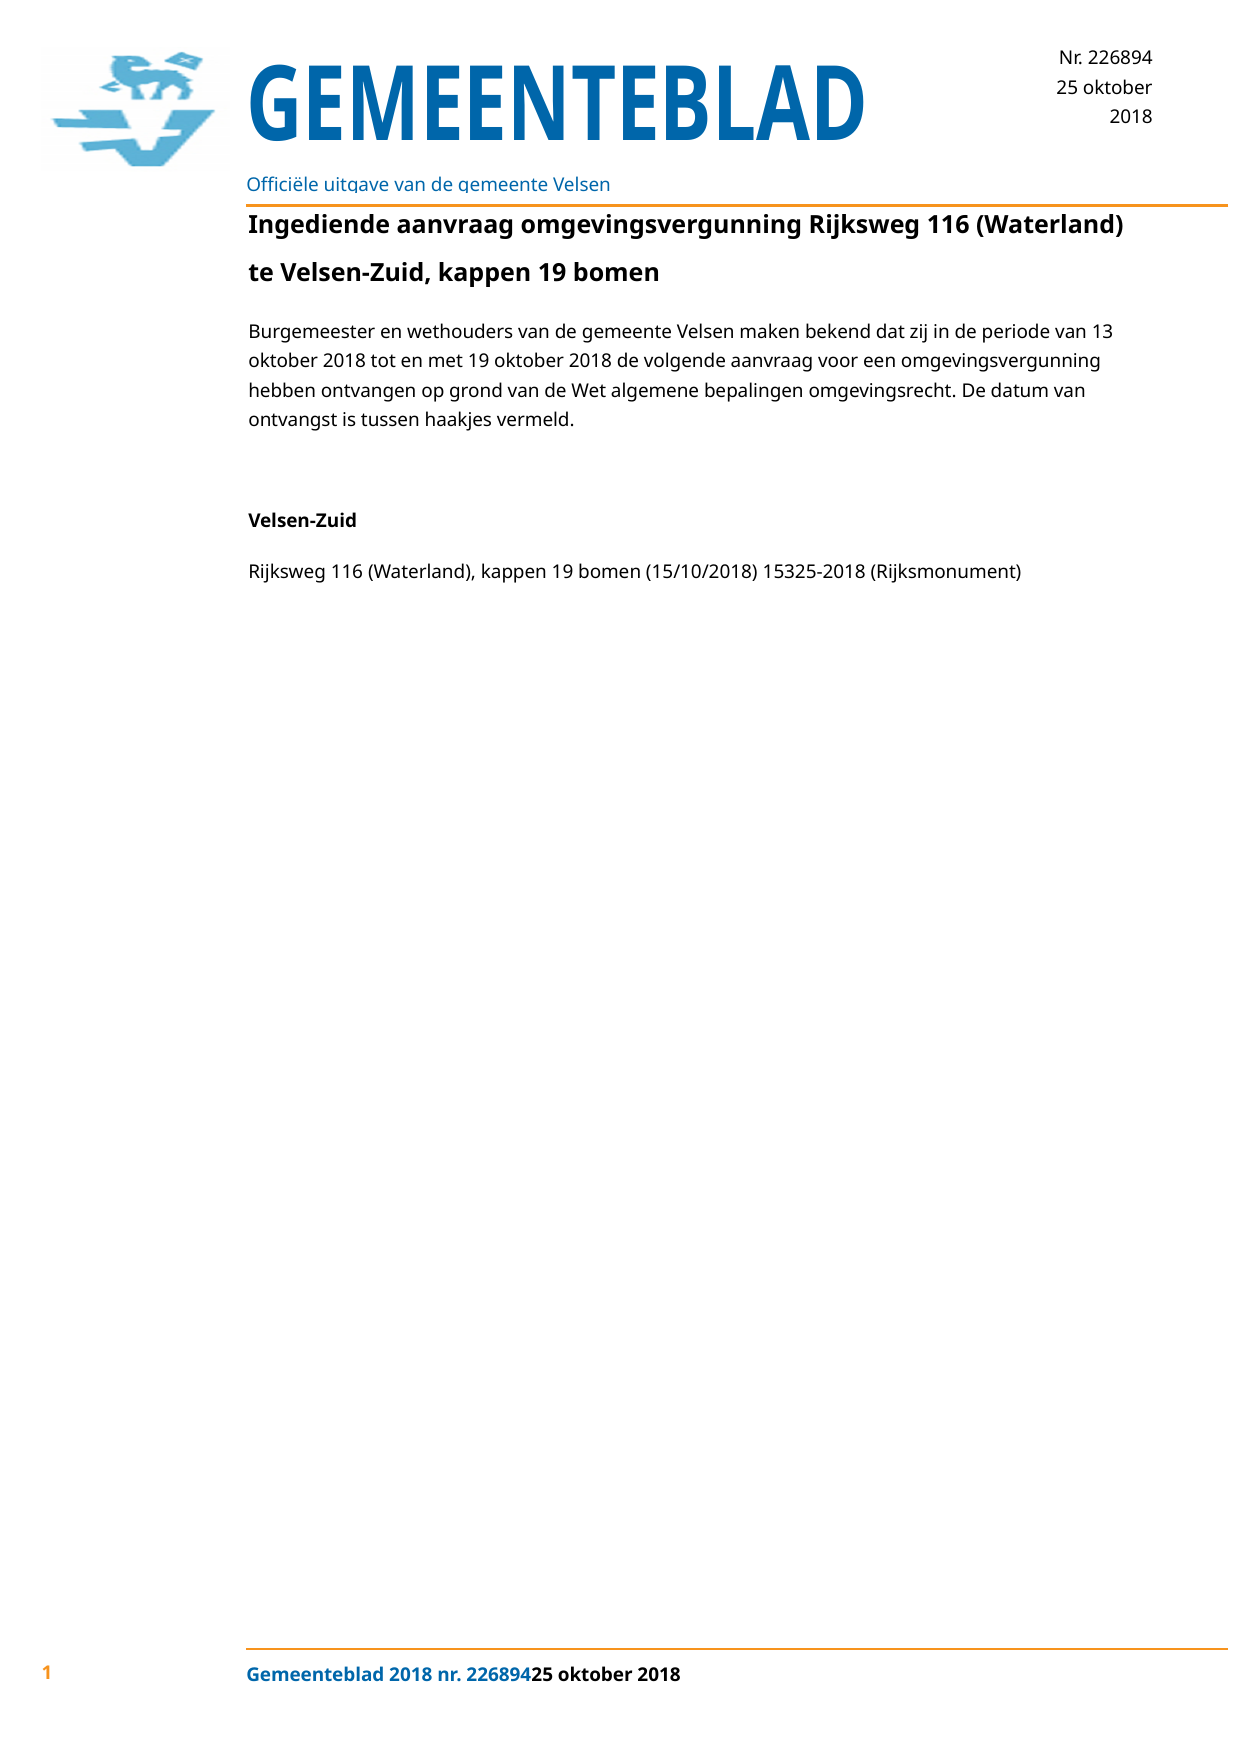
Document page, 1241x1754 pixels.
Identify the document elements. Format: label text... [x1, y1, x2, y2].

picture [41, 47, 231, 172]
text Velsen-Zuid [248, 507, 1152, 533]
text Burgemeester en wethouders van de gemeente Velsen maken bekend dat zij in de periode van 13 oktober 2018 tot en met 19 oktober 2018 de volgende aanvraag voor een omgevingsvergunning hebben ontvangen op grond van de Wet algemene bepalingen omgevingsrecht. De datum van ontvangst is tussen haakjes vermeld. [248, 318, 1152, 432]
text Rijksweg 116 (Waterland), kappen 19 bomen (15/10/2018) 15325-2018 (Rijksmonument) [248, 558, 1152, 584]
text Ingediende aanvraag omgevingsvergunning Rijksweg 116 (Waterland) te Velsen-Zuid, kappen 19 bomen [248, 207, 1152, 288]
